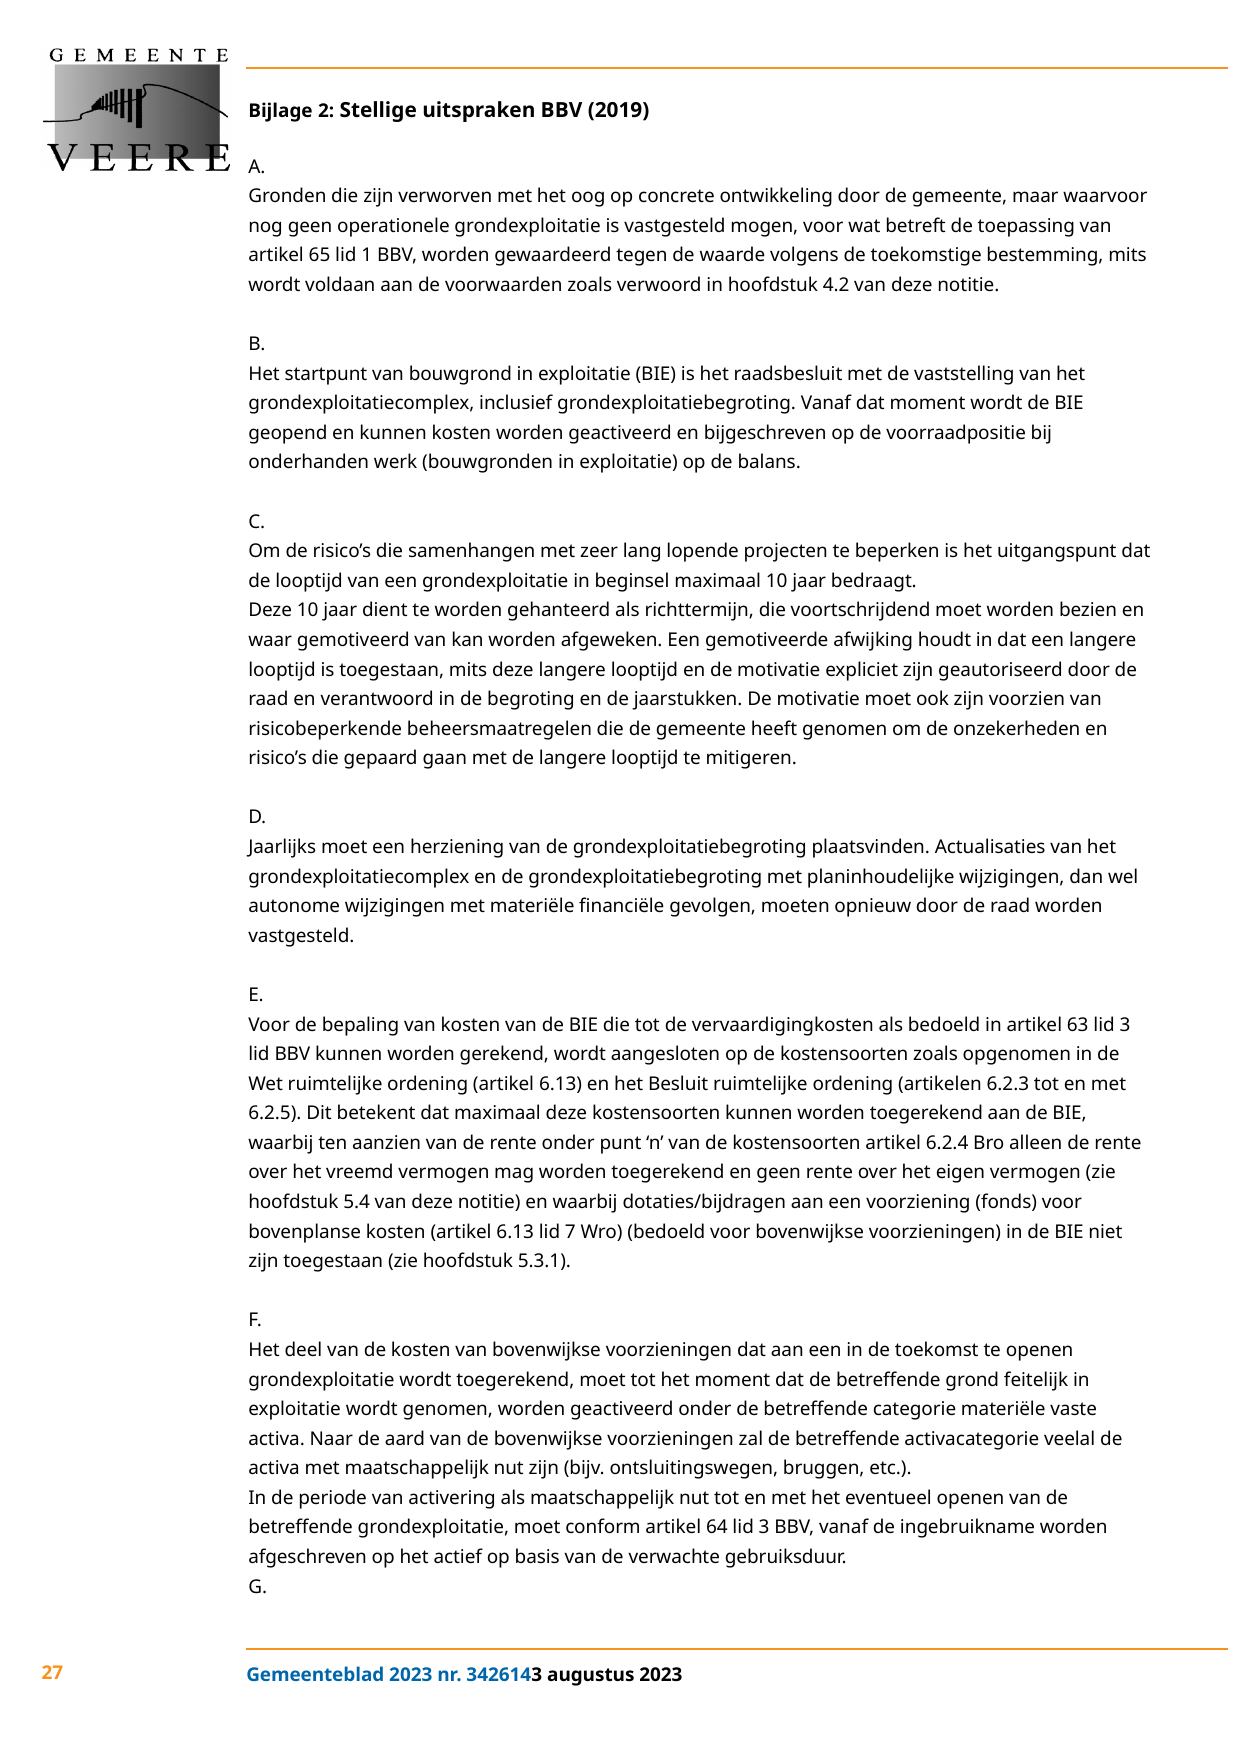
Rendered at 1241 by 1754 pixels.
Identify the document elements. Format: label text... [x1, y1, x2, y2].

text F. [248, 1307, 1152, 1332]
text Om de risico’s die samenhangen met zeer lang lopende projecten te beperken is het uitgangspunt dat de looptijd van een grondexploitatie in beginsel maximaal 10 jaar bedraagt. [248, 537, 1152, 593]
text Het deel van de kosten van bovenwijkse voorzieningen dat aan een in de toekomst te openen grondexploitatie wordt toegerekend, moet tot het moment dat de betreffende grond feitelijk in exploitatie wordt genomen, worden geactiveerd onder de betreffende categorie materiële vaste activa. Naar de aard van de bovenwijkse voorzieningen zal de betreffende activacategorie veelal de activa met maatschappelijk nut zijn (bijv. ontsluitingswegen, bruggen, etc.). [248, 1336, 1152, 1480]
text Het startpunt van bouwgrond in exploitatie (BIE) is het raadsbesluit met de vaststelling van het grondexploitatiecomplex, inclusief grondexploitatiebegroting. Vanaf dat moment wordt de BIE geopend en kunnen kosten worden geactiveerd en bijgeschreven op de voorraadpositie bij onderhanden werk (bouwgronden in exploitatie) op de balans. [248, 360, 1152, 474]
text In de periode van activering als maatschappelijk nut tot en met het eventueel openen van de betreffende grondexploitatie, moet conform artikel 64 lid 3 BBV, vanaf de ingebruikname worden afgeschreven op het actief op basis van de verwachte gebruiksduur. [248, 1484, 1152, 1569]
text D. [248, 804, 1152, 829]
text Bijlage 2: Stellige uitspraken BBV (2019) [248, 95, 1152, 123]
text C. [248, 508, 1152, 534]
text Deze 10 jaar dient te worden gehanteerd als richttermijn, die voortschrijdend moet worden bezien en waar gemotiveerd van kan worden afgeweken. Een gemotiveerde afwijking houdt in dat een langere looptijd is toegestaan, mits deze langere looptijd en de motivatie expliciet zijn geautoriseerd door de raad en verantwoord in de begroting en de jaarstukken. De motivatie moet ook zijn voorzien van risicobeperkende beheersmaatregelen die de gemeente heeft genomen om de onzekerheden en risico’s die gepaard gaan met de langere looptijd te mitigeren. [248, 597, 1152, 770]
text A. [248, 153, 1152, 179]
text Voor de bepaling van kosten van de BIE die tot de vervaardigingkosten als bedoeld in artikel 63 lid 3 lid BBV kunnen worden gerekend, wordt aangesloten op de kostensoorten zoals opgenomen in de Wet ruimtelijke ordening (artikel 6.13) en het Besluit ruimtelijke ordening (artikelen 6.2.3 tot en met 6.2.5). Dit betekent dat maximaal deze kostensoorten kunnen worden toegerekend aan de BIE, waarbij ten aanzien van de rente onder punt ‘n’ van de kostensoorten artikel 6.2.4 Bro alleen de rente over het vreemd vermogen mag worden toegerekend en geen rente over het eigen vermogen (zie hoofdstuk 5.4 van deze notitie) en waarbij dotaties/bijdragen aan een voorziening (fonds) voor bovenplanse kosten (artikel 6.13 lid 7 Wro) (bedoeld voor bovenwijkse voorzieningen) in de BIE niet zijn toegestaan (zie hoofdstuk 5.3.1). [248, 1011, 1152, 1273]
text Gronden die zijn verworven met het oog op concrete ontwikkeling door de gemeente, maar waarvoor nog geen operationele grondexploitatie is vastgesteld mogen, voor wat betreft de toepassing van artikel 65 lid 1 BBV, worden gewaardeerd tegen de waarde volgens de toekomstige bestemming, mits wordt voldaan aan de voorwaarden zoals verwoord in hoofdstuk 4.2 van deze notitie. [248, 182, 1152, 297]
text G. [248, 1573, 1152, 1599]
text B. [248, 330, 1152, 356]
picture [41, 47, 231, 172]
text Jaarlijks moet een herziening van de grondexploitatiebegroting plaatsvinden. Actualisaties van het grondexploitatiecomplex en de grondexploitatiebegroting met planinhoudelijke wijzigingen, dan wel autonome wijzigingen met materiële financiële gevolgen, moeten opnieuw door de raad worden vastgesteld. [248, 833, 1152, 948]
text E. [248, 981, 1152, 1007]
